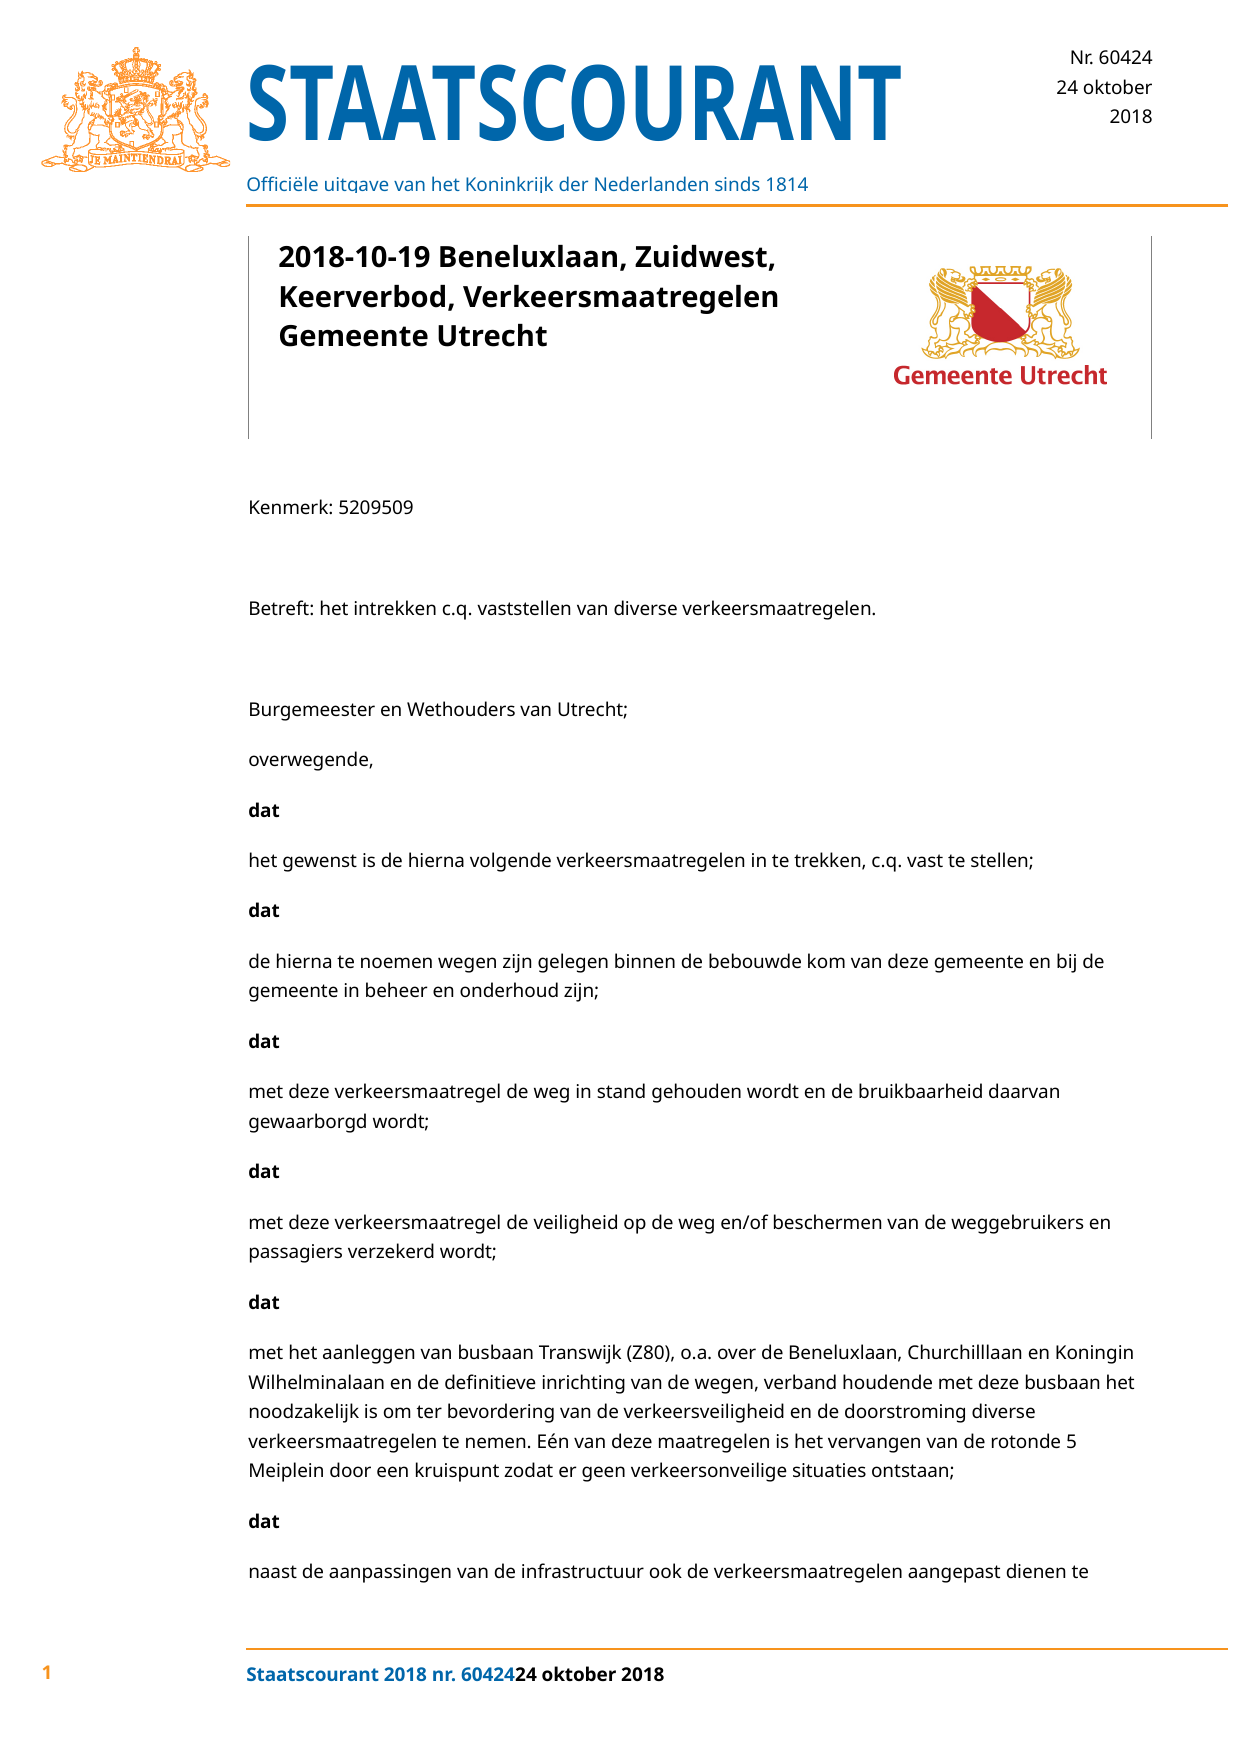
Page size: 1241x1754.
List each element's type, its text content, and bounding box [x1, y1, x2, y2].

table_header [850, 414, 1151, 439]
text dat [248, 1508, 1152, 1534]
picture [882, 236, 1119, 414]
table_header [1119, 236, 1151, 413]
text met het aanleggen van busbaan Transwijk (Z80), o.a. over de Beneluxlaan, Churchilllaan en Koningin Wilhelminalaan en de definitieve inrichting van de wegen, verband houdende met deze busbaan het noodzakelijk is om ter bevordering van de verkeersveiligheid en de doorstroming diverse verkeersmaatregelen te nemen. Eén van deze maatregelen is het vervangen van de rotonde 5 Meiplein door een kruispunt zodat er geen verkeersonveilige situaties ontstaan; [248, 1339, 1152, 1483]
picture [41, 47, 231, 172]
text Kenmerk: 5209509 [248, 494, 1152, 520]
text dat [248, 797, 1152, 823]
text de hierna te noemen wegen zijn gelegen binnen de bebouwde kom van deze gemeente en bij de gemeente in beheer en onderhoud zijn; [248, 948, 1152, 1003]
text het gewenst is de hierna volgende verkeersmaatregelen in te trekken, c.q. vast te stellen; [248, 847, 1152, 873]
text met deze verkeersmaatregel de weg in stand gehouden wordt en de bruikbaarheid daarvan gewaarborgd wordt; [248, 1078, 1152, 1134]
text met deze verkeersmaatregel de veiligheid op de weg en/of beschermen van de weggebruikers en passagiers verzekerd wordt; [248, 1209, 1152, 1264]
text dat [248, 1158, 1152, 1184]
table_header [850, 236, 882, 413]
table_header 2018-10-19 Beneluxlaan, Zuidwest, Keerverbod, Verkeersmaatregelen Gemeente Utrecht [249, 236, 850, 439]
text Burgemeester en Wethouders van Utrecht; [248, 696, 1152, 722]
text dat [248, 898, 1152, 923]
text dat [248, 1028, 1152, 1054]
text overwegende, [248, 746, 1152, 772]
text Betreft: het intrekken c.q. vaststellen van diverse verkeersmaatregelen. [248, 595, 1152, 621]
text naast de aanpassingen van de infrastructuur ook de verkeersmaatregelen aangepast dienen te [248, 1558, 1152, 1584]
text dat [248, 1289, 1152, 1315]
